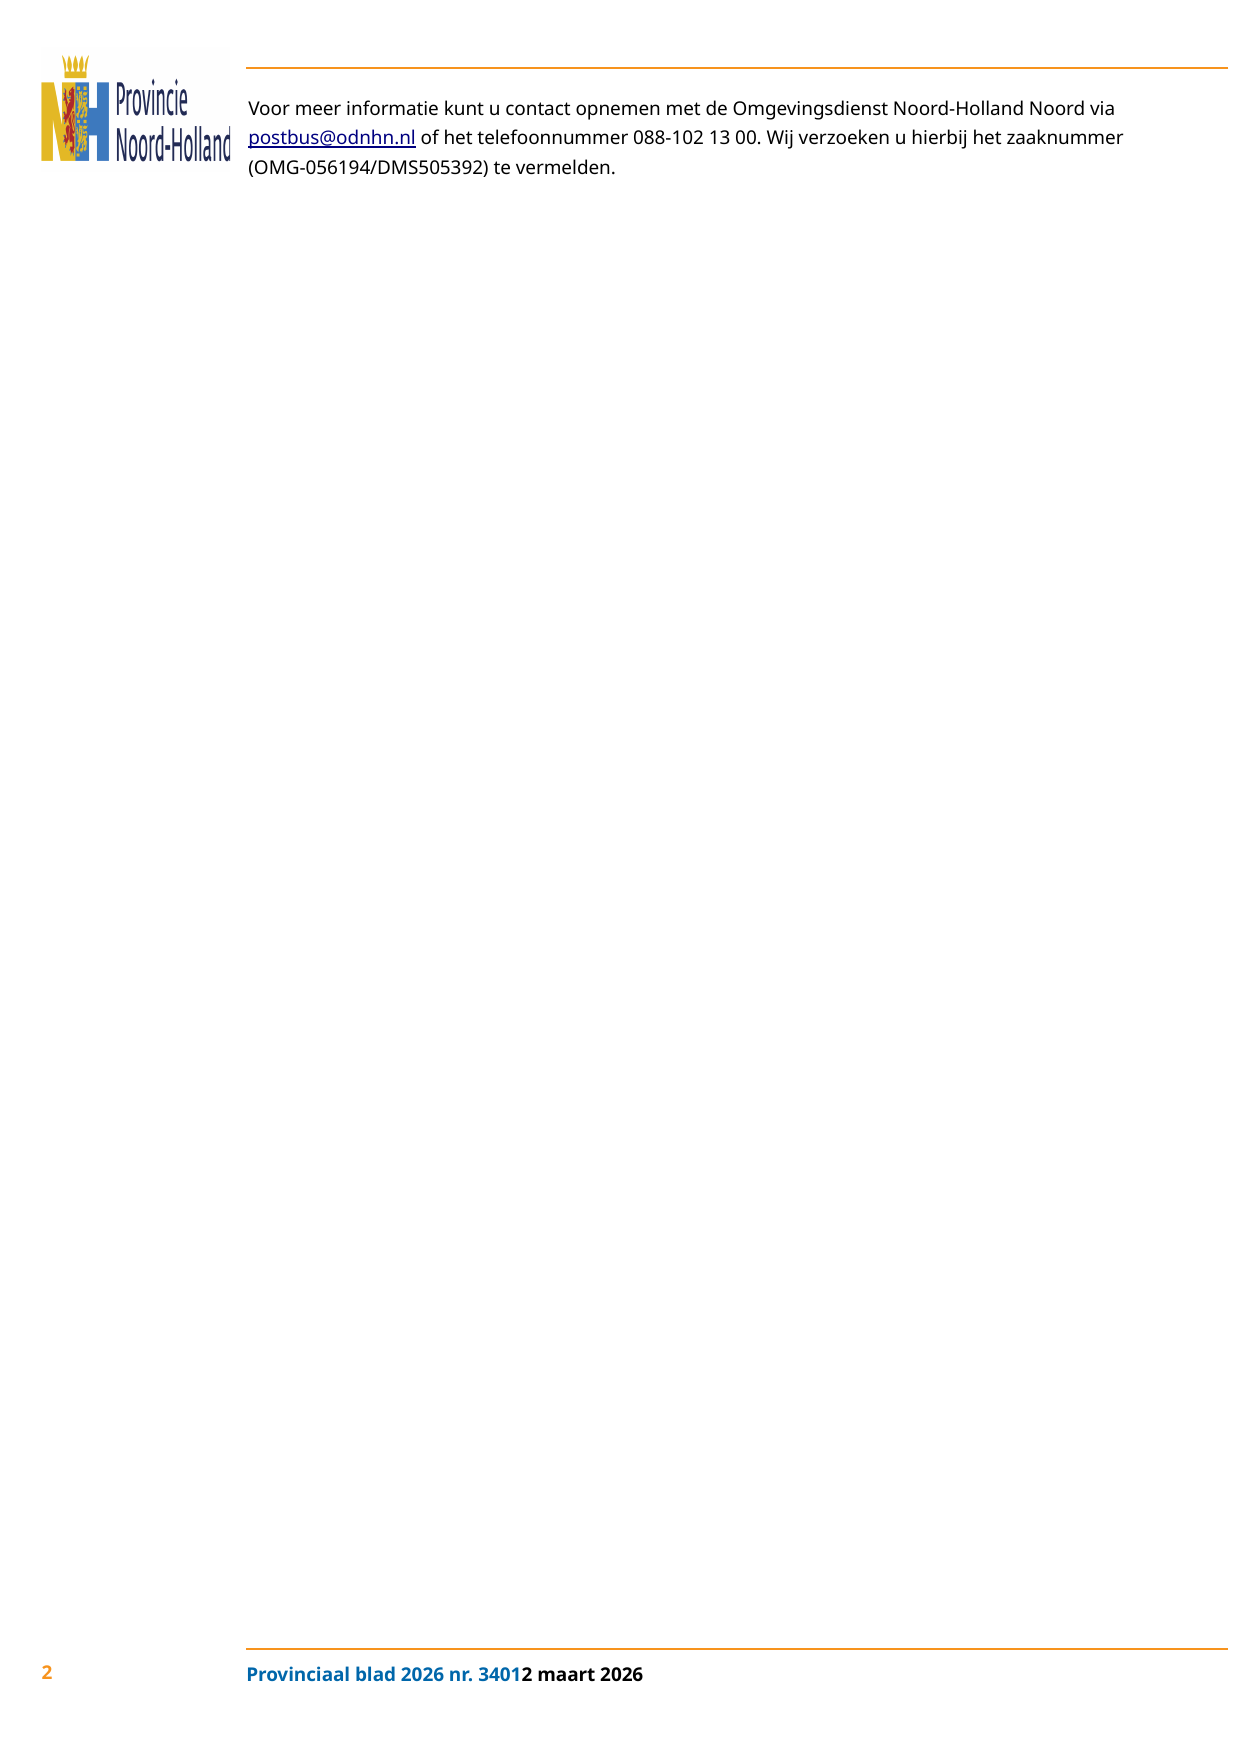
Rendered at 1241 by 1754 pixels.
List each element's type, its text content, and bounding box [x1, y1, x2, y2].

picture [41, 47, 231, 172]
text Voor meer informatie kunt u contact opnemen met de Omgevingsdienst Noord-Holland Noord via postbus@odnhn.nl of het telefoonnummer 088-102 13 00. Wij verzoeken u hierbij het zaaknummer (OMG-056194/DMS505392) te vermelden. [248, 95, 1152, 180]
